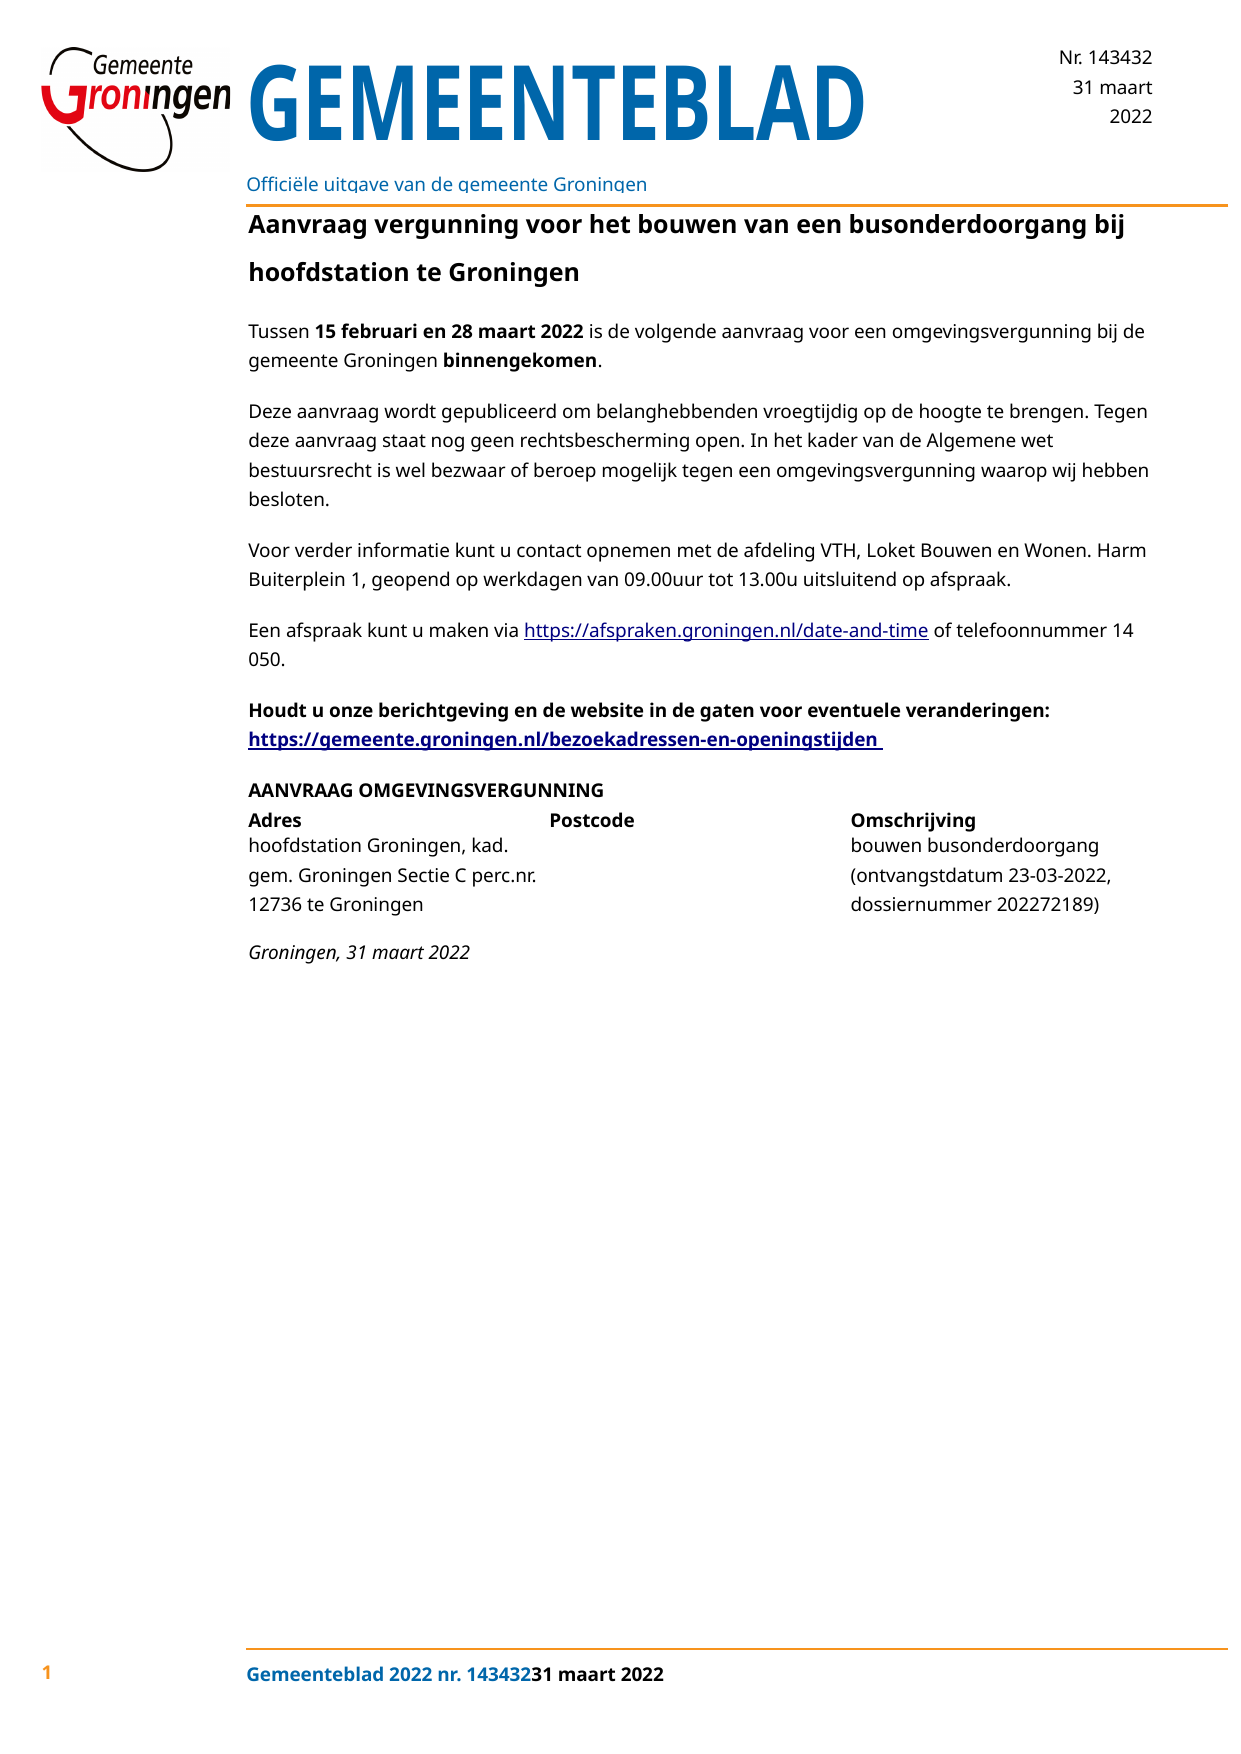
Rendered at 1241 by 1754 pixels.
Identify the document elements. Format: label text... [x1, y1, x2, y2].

text Een afspraak kunt u maken via https://afspraken.groningen.nl/date-and-time of telefoonnummer 14 050. [248, 617, 1152, 672]
table_cell [549, 833, 850, 917]
table_header Adres [248, 807, 549, 832]
text Groningen, 31 maart 2022 [248, 939, 1152, 964]
table_header Postcode [549, 807, 850, 832]
table_cell hoofdstation Groningen, kad. gem. Groningen Sectie C perc.nr. 12736 te Groningen [248, 833, 549, 917]
text Voor verder informatie kunt u contact opnemen met de afdeling VTH, Loket Bouwen en Wonen. Harm Buiterplein 1, geopend op werkdagen van 09.00uur tot 13.00u uitsluitend op afspraak. [248, 537, 1152, 592]
text Aanvraag vergunning voor het bouwen van een busonderdoorgang bij hoofdstation te Groningen [248, 207, 1152, 288]
picture [41, 47, 231, 172]
text Houdt u onze berichtgeving en de website in de gaten voor eventuele veranderingen: https://gemeente.groningen.nl/bezoekadressen-en-openingstijden [248, 697, 1152, 752]
table_cell bouwen busonderdoorgang (ontvangstdatum 23-03-2022, dossiernummer 202272189) [850, 833, 1152, 917]
table_header Omschrijving [850, 807, 1152, 832]
text Deze aanvraag wordt gepubliceerd om belanghebbenden vroegtijdig op de hoogte te brengen. Tegen deze aanvraag staat nog geen rechtsbescherming open. In het kader van de Algemene wet bestuursrecht is wel bezwaar of beroep mogelijk tegen een omgevingsvergunning waarop wij hebben besloten. [248, 398, 1152, 512]
text AANVRAAG OMGEVINGSVERGUNNING [248, 777, 1152, 803]
text Tussen 15 februari en 28 maart 2022 is de volgende aanvraag voor een omgevingsvergunning bij de gemeente Groningen binnengekomen. [248, 318, 1152, 373]
